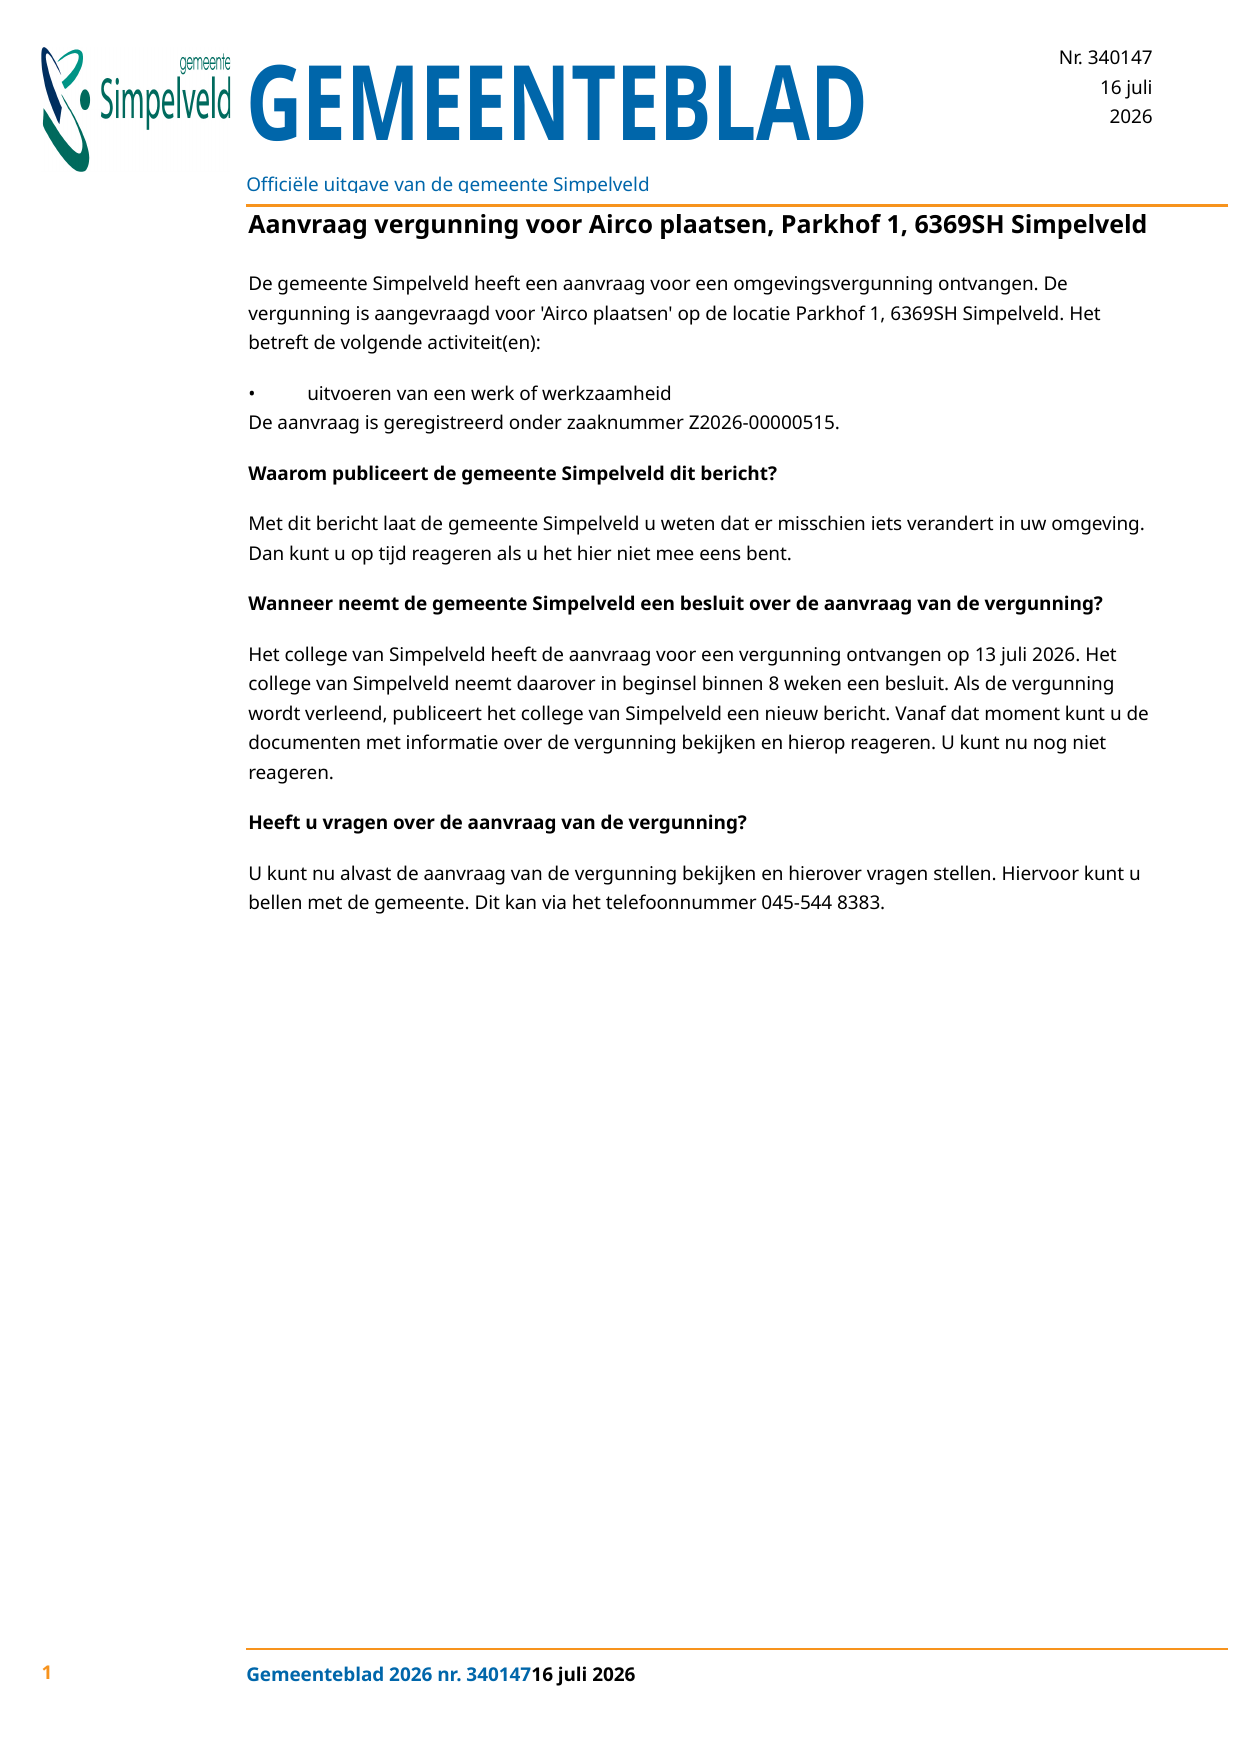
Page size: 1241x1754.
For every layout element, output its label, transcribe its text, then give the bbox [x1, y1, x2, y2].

text Waarom publiceert de gemeente Simpelveld dit bericht? [248, 460, 1152, 486]
text Heeft u vragen over de aanvraag van de vergunning? [248, 809, 1152, 835]
text Het college van Simpelveld heeft de aanvraag voor een vergunning ontvangen op 13 juli 2026. Het college van Simpelveld neemt daarover in beginsel binnen 8 weken een besluit. Als de vergunning wordt verleend, publiceert het college van Simpelveld een nieuw bericht. Vanaf dat moment kunt u de documenten met informatie over de vergunning bekijken en hierop reageren. U kunt nu nog niet reageren. [248, 641, 1152, 785]
text Aanvraag vergunning voor Airco plaatsen, Parkhof 1, 6369SH Simpelveld [248, 207, 1152, 241]
picture [41, 47, 231, 172]
text Wanneer neemt de gemeente Simpelveld een besluit over de aanvraag van de vergunning? [248, 590, 1152, 616]
list uitvoeren van een werk of werkzaamheid [248, 380, 1152, 406]
text Met dit bericht laat de gemeente Simpelveld u weten dat er misschien iets verandert in uw omgeving. Dan kunt u op tijd reageren als u het hier niet mee eens bent. [248, 510, 1152, 566]
text De aanvraag is geregistreerd onder zaaknummer Z2026-00000515. [248, 409, 1152, 435]
text U kunt nu alvast de aanvraag van de vergunning bekijken en hierover vragen stellen. Hiervoor kunt u bellen met de gemeente. Dit kan via het telefoonnummer 045-544 8383. [248, 860, 1152, 915]
text De gemeente Simpelveld heeft een aanvraag voor een omgevingsvergunning ontvangen. De vergunning is aangevraagd voor 'Airco plaatsen' op de locatie Parkhof 1, 6369SH Simpelveld. Het betreft de volgende activiteit(en): [248, 270, 1152, 355]
